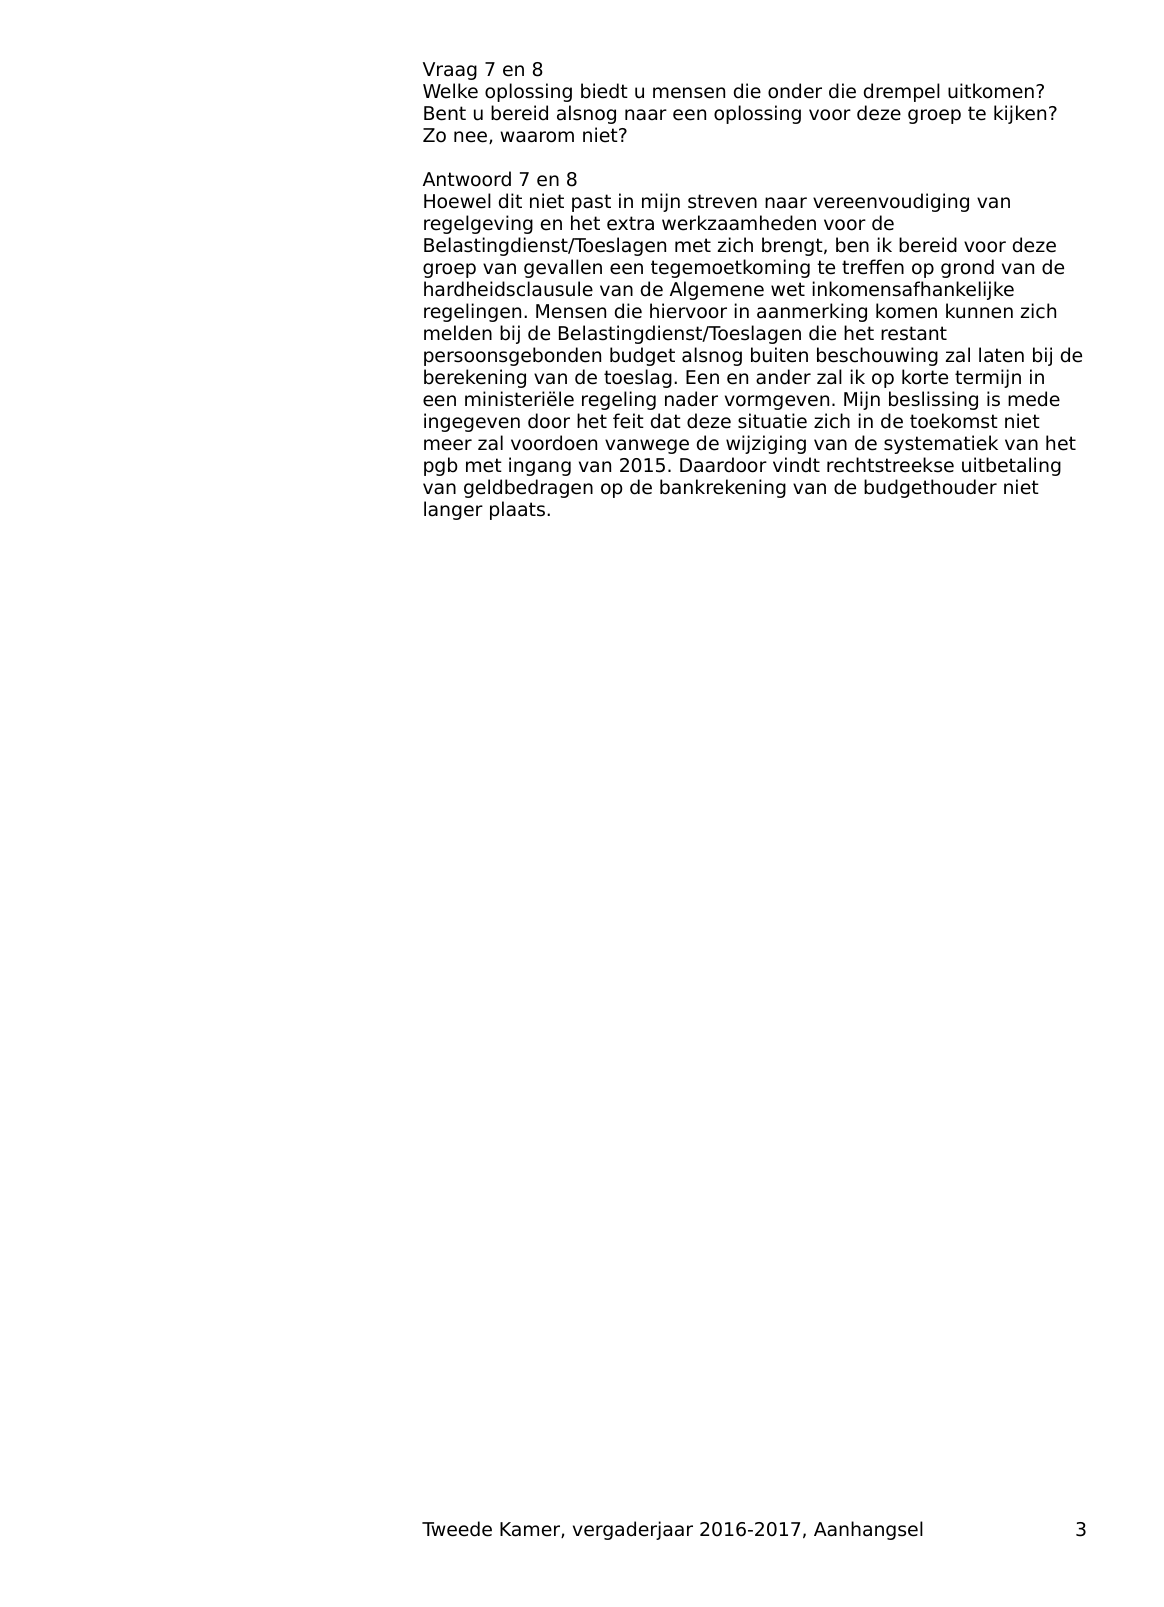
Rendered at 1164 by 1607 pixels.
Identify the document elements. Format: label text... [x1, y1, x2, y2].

text Vraag 7 en 8 [422, 59, 1087, 81]
text Hoewel dit niet past in mijn streven naar vereenvoudiging van regelgeving en het extra werkzaamheden voor de Belastingdienst/Toeslagen met zich brengt, ben ik bereid voor deze groep van gevallen een tegemoetkoming te treffen op grond van de hardheidsclausule van de Algemene wet inkomensafhankelijke regelingen. Mensen die hiervoor in aanmerking komen kunnen zich melden bij de Belastingdienst/Toeslagen die het restant persoonsgebonden budget alsnog buiten beschouwing zal laten bij de berekening van de toeslag. Een en ander zal ik op korte termijn in een ministeriële regeling nader vormgeven. Mijn beslissing is mede ingegeven door het feit dat deze situatie zich in de toekomst niet meer zal voordoen vanwege de wijziging van de systematiek van het pgb met ingang van 2015. Daardoor vindt rechtstreekse uitbetaling van geldbedragen op de bankrekening van de budgethouder niet langer plaats. [422, 191, 1087, 521]
text Bent u bereid alsnog naar een oplossing voor deze groep te kijken? Zo nee, waarom niet? [422, 103, 1087, 147]
text Antwoord 7 en 8 [422, 169, 1087, 191]
text Welke oplossing biedt u mensen die onder die drempel uitkomen? [422, 81, 1087, 103]
